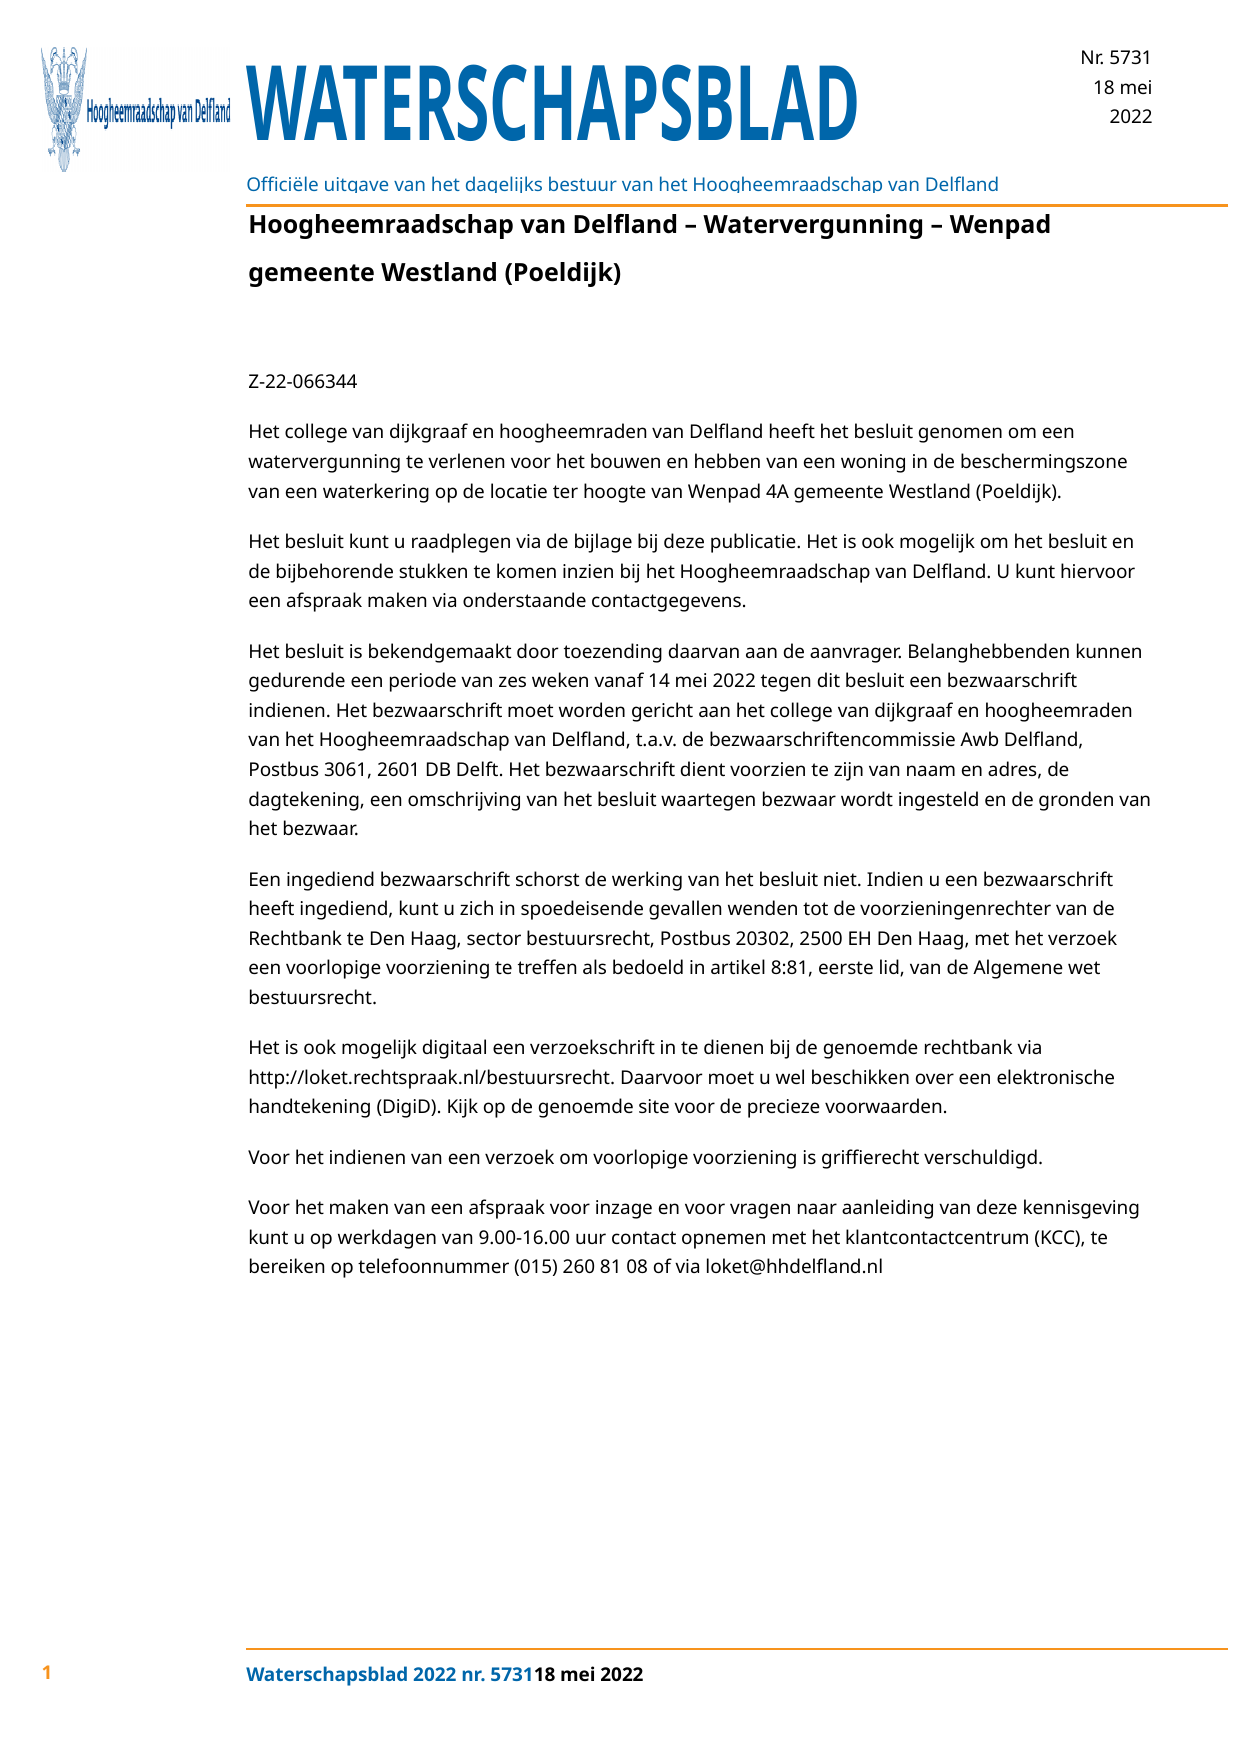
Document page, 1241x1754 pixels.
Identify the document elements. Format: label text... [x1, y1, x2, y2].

text Voor het maken van een afspraak voor inzage en voor vragen naar aanleiding van deze kennisgeving kunt u op werkdagen van 9.00-16.00 uur contact opnemen met het klantcontactcentrum (KCC), te bereiken op telefoonnummer (015) 260 81 08 of via loket@hhdelfland.nl [248, 1194, 1152, 1279]
text Het college van dijkgraaf en hoogheemraden van Delfland heeft het besluit genomen om een watervergunning te verlenen voor het bouwen en hebben van een woning in de beschermingszone van een waterkering op de locatie ter hoogte van Wenpad 4A gemeente Westland (Poeldijk). [248, 419, 1152, 504]
text Het besluit kunt u raadplegen via de bijlage bij deze publicatie. Het is ook mogelijk om het besluit en de bijbehorende stukken te komen inzien bij het Hoogheemraadschap van Delfland. U kunt hiervoor een afspraak maken via onderstaande contactgegevens. [248, 528, 1152, 613]
text Het is ook mogelijk digitaal een verzoekschrift in te dienen bij de genoemde rechtbank via http://loket.rechtspraak.nl/bestuursrecht. Daarvoor moet u wel beschikken over een elektronische handtekening (DigiD). Kijk op de genoemde site voor de precieze voorwaarden. [248, 1034, 1152, 1119]
picture [41, 47, 231, 172]
text Hoogheemraadschap van Delfland – Watervergunning – Wenpad gemeente Westland (Poeldijk) [248, 207, 1152, 288]
text Het besluit is bekendgemaakt door toezending daarvan aan de aanvrager. Belanghebbenden kunnen gedurende een periode van zes weken vanaf 14 mei 2022 tegen dit besluit een bezwaarschrift indienen. Het bezwaarschrift moet worden gericht aan het college van dijkgraaf en hoogheemraden van het Hoogheemraadschap van Delfland, t.a.v. de bezwaarschriftencommissie Awb Delfland, Postbus 3061, 2601 DB Delft. Het bezwaarschrift dient voorzien te zijn van naam en adres, de dagtekening, een omschrijving van het besluit waartegen bezwaar wordt ingesteld en de gronden van het bezwaar. [248, 638, 1152, 841]
text Voor het indienen van een verzoek om voorlopige voorziening is griffierecht verschuldigd. [248, 1144, 1152, 1170]
text Z-22-066344 [248, 368, 1152, 394]
text Een ingediend bezwaarschrift schorst de werking van het besluit niet. Indien u een bezwaarschrift heeft ingediend, kunt u zich in spoedeisende gevallen wenden tot de voorzieningenrechter van de Rechtbank te Den Haag, sector bestuursrecht, Postbus 20302, 2500 EH Den Haag, met het verzoek een voorlopige voorziening te treffen als bedoeld in artikel 8:81, eerste lid, van de Algemene wet bestuursrecht. [248, 866, 1152, 1010]
